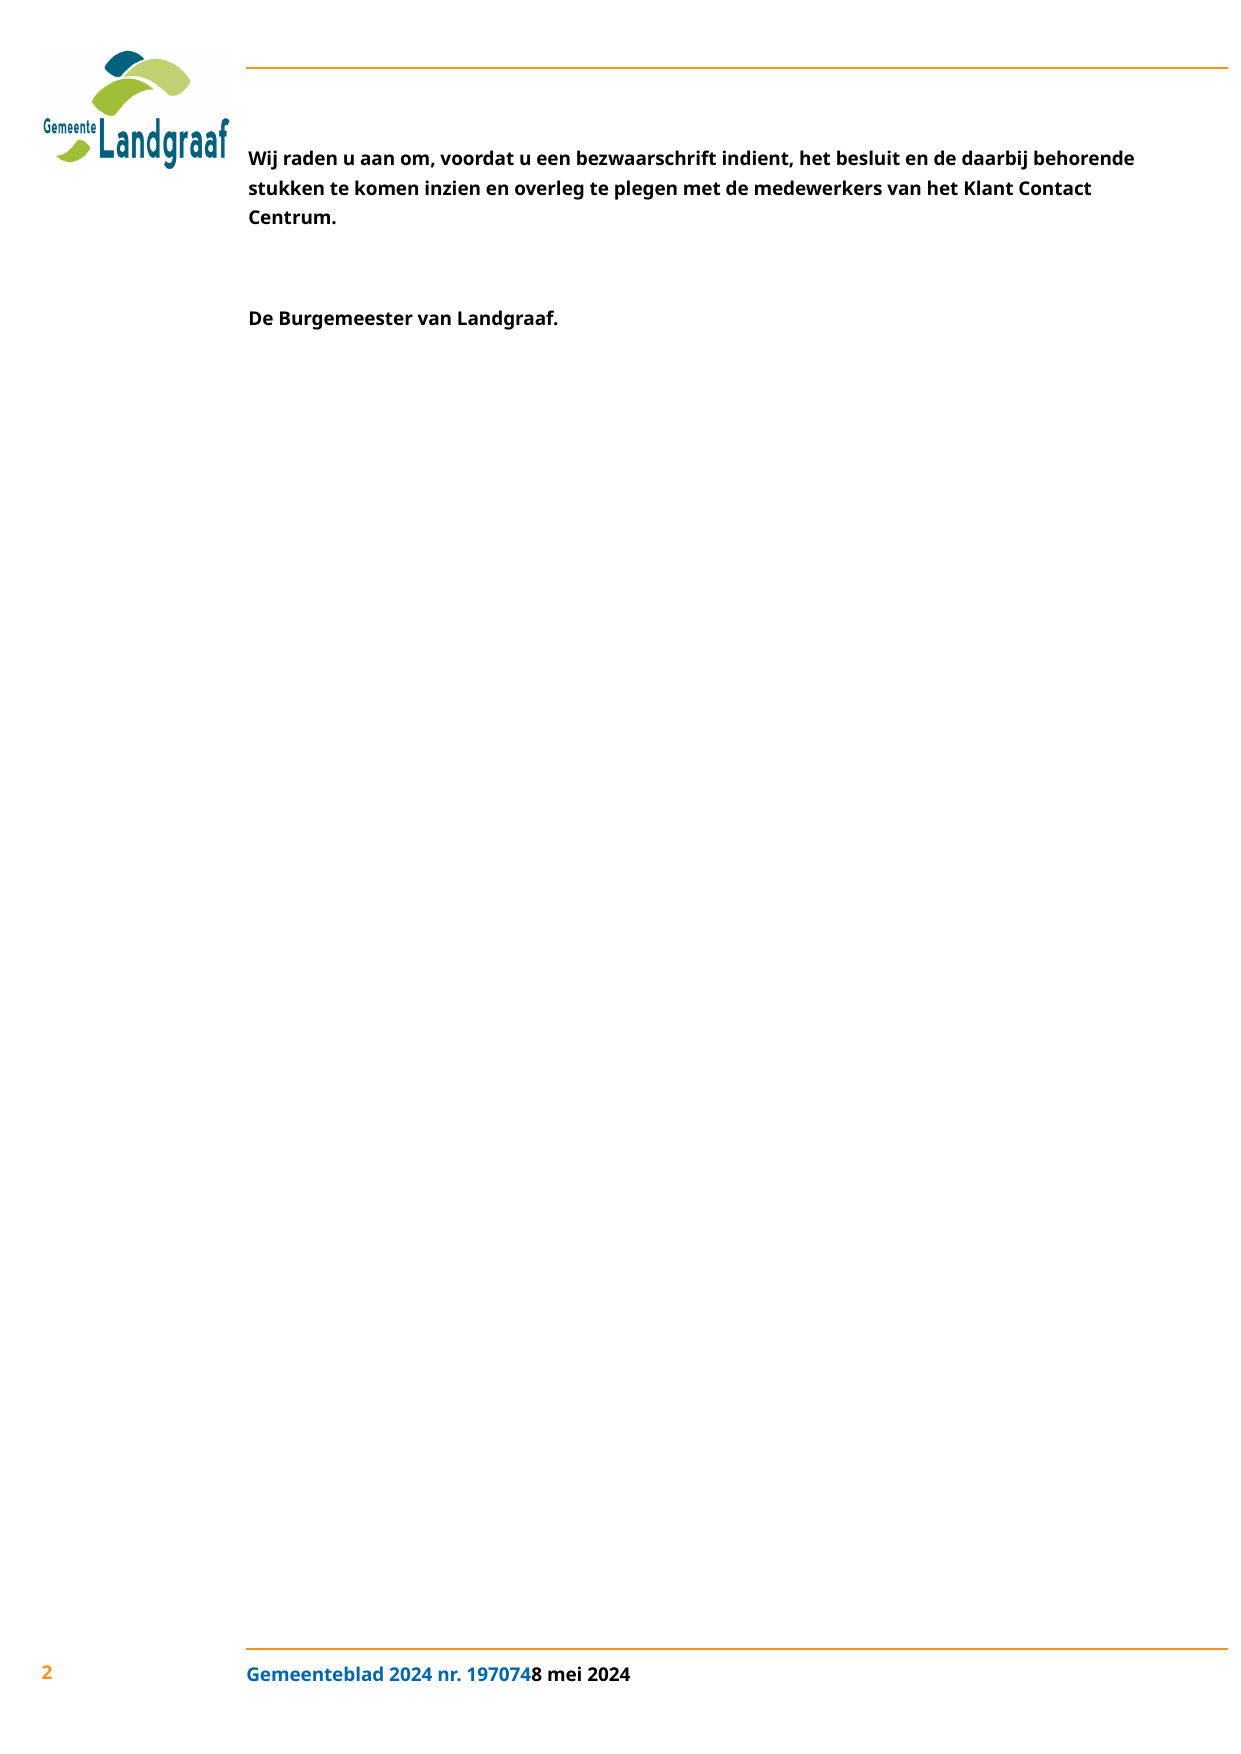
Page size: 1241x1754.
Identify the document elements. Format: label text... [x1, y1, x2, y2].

text De Burgemeester van Landgraaf. [248, 305, 1152, 331]
picture [41, 47, 231, 172]
text Wij raden u aan om, voordat u een bezwaarschrift indient, het besluit en de daarbij behorende stukken te komen inzien en overleg te plegen met de medewerkers van het Klant Contact Centrum. [248, 145, 1152, 230]
